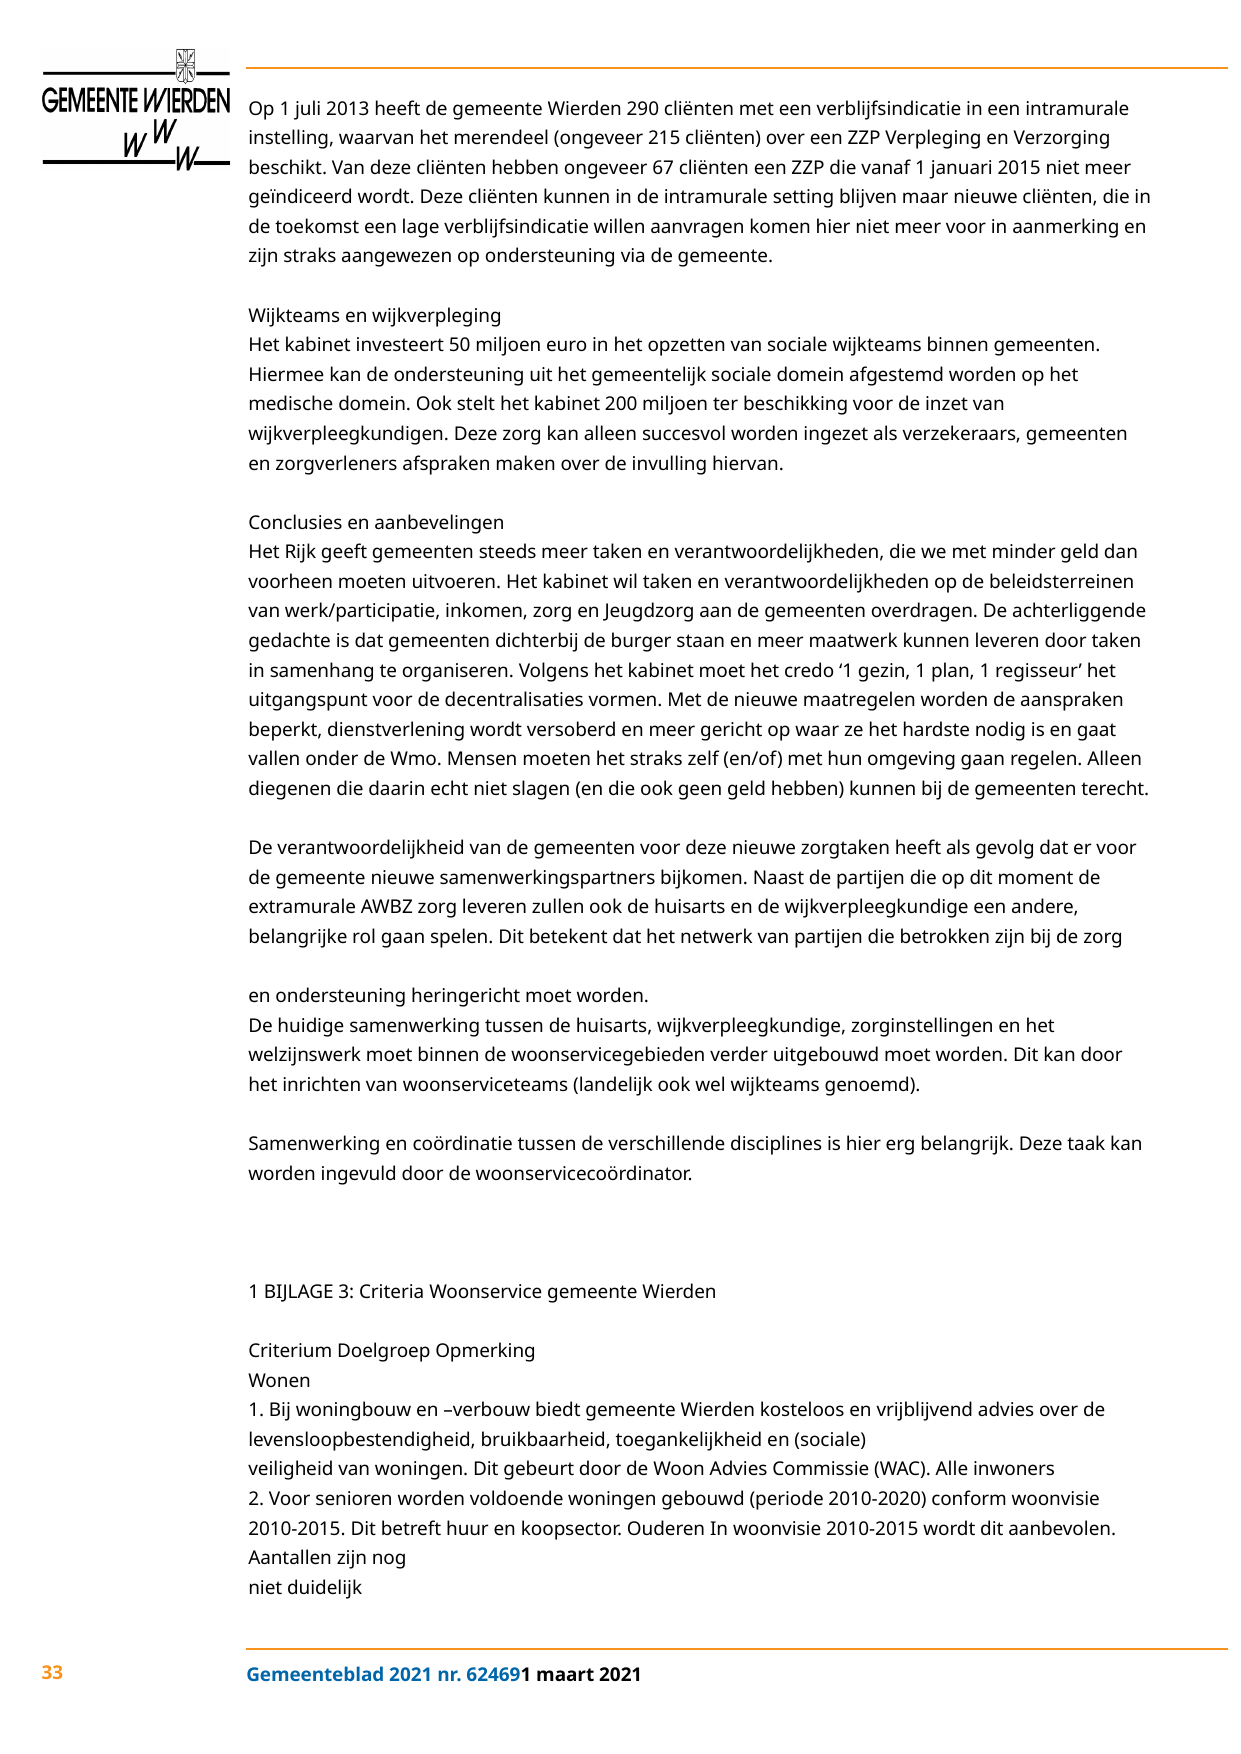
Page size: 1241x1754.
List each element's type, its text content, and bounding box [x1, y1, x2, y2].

text 1 BIJLAGE 3: Criteria Woonservice gemeente Wierden [248, 1278, 1152, 1304]
text veiligheid van woningen. Dit gebeurt door de Woon Advies Commissie (WAC). Alle inwoners [248, 1456, 1152, 1481]
text Samenwerking en coördinatie tussen de verschillende disciplines is hier erg belangrijk. Deze taak kan worden ingevuld door de woonservicecoördinator. [248, 1130, 1152, 1186]
text niet duidelijk [248, 1574, 1152, 1600]
picture [41, 47, 231, 172]
text De huidige samenwerking tussen de huisarts, wijkverpleegkundige, zorginstellingen en het welzijnswerk moet binnen de woonservicegebieden verder uitgebouwd moet worden. Dit kan door het inrichten van woonserviceteams (landelijk ook wel wijkteams genoemd). [248, 1012, 1152, 1097]
text Op 1 juli 2013 heeft de gemeente Wierden 290 cliënten met een verblijfsindicatie in een intramurale instelling, waarvan het merendeel (ongeveer 215 cliënten) over een ZZP Verpleging en Verzorging beschikt. Van deze cliënten hebben ongeveer 67 cliënten een ZZP die vanaf 1 januari 2015 niet meer geïndiceerd wordt. Deze cliënten kunnen in de intramurale setting blijven maar nieuwe cliënten, die in de toekomst een lage verblijfsindicatie willen aanvragen komen hier niet meer voor in aanmerking en zijn straks aangewezen op ondersteuning via de gemeente. [248, 95, 1152, 268]
text Wijkteams en wijkverpleging [248, 302, 1152, 328]
text Conclusies en aanbevelingen [248, 509, 1152, 535]
text Criterium Doelgroep Opmerking [248, 1337, 1152, 1363]
text Het Rijk geeft gemeenten steeds meer taken en verantwoordelijkheden, die we met minder geld dan voorheen moeten uitvoeren. Het kabinet wil taken en verantwoordelijkheden op de beleidsterreinen van werk/participatie, inkomen, zorg en Jeugdzorg aan de gemeenten overdragen. De achterliggende gedachte is dat gemeenten dichterbij de burger staan en meer maatwerk kunnen leveren door taken in samenhang te organiseren. Volgens het kabinet moet het credo ‘1 gezin, 1 plan, 1 regisseur’ het uitgangspunt voor de decentralisaties vormen. Met de nieuwe maatregelen worden de aanspraken beperkt, dienstverlening wordt versoberd en meer gericht op waar ze het hardste nodig is en gaat vallen onder de Wmo. Mensen moeten het straks zelf (en/of) met hun omgeving gaan regelen. Alleen diegenen die daarin echt niet slagen (en die ook geen geld hebben) kunnen bij de gemeenten terecht. [248, 538, 1152, 801]
text 2. Voor senioren worden voldoende woningen gebouwd (periode 2010-2020) conform woonvisie 2010-2015. Dit betreft huur en koopsector. Ouderen In woonvisie 2010-2015 wordt dit aanbevolen. Aantallen zijn nog [248, 1485, 1152, 1570]
text en ondersteuning heringericht moet worden. [248, 982, 1152, 1008]
text De verantwoordelijkheid van de gemeenten voor deze nieuwe zorgtaken heeft als gevolg dat er voor de gemeente nieuwe samenwerkingspartners bijkomen. Naast de partijen die op dit moment de extramurale AWBZ zorg leveren zullen ook de huisarts en de wijkverpleegkundige een andere, belangrijke rol gaan spelen. Dit betekent dat het netwerk van partijen die betrokken zijn bij de zorg [248, 834, 1152, 949]
text 1. Bij woningbouw en –verbouw biedt gemeente Wierden kosteloos en vrijblijvend advies over de levensloopbestendigheid, bruikbaarheid, toegankelijkheid en (sociale) [248, 1396, 1152, 1452]
text Wonen [248, 1367, 1152, 1393]
text Het kabinet investeert 50 miljoen euro in het opzetten van sociale wijkteams binnen gemeenten. Hiermee kan de ondersteuning uit het gemeentelijk sociale domein afgestemd worden op het medische domein. Ook stelt het kabinet 200 miljoen ter beschikking voor de inzet van wijkverpleegkundigen. Deze zorg kan alleen succesvol worden ingezet als verzekeraars, gemeenten en zorgverleners afspraken maken over de invulling hiervan. [248, 331, 1152, 476]
